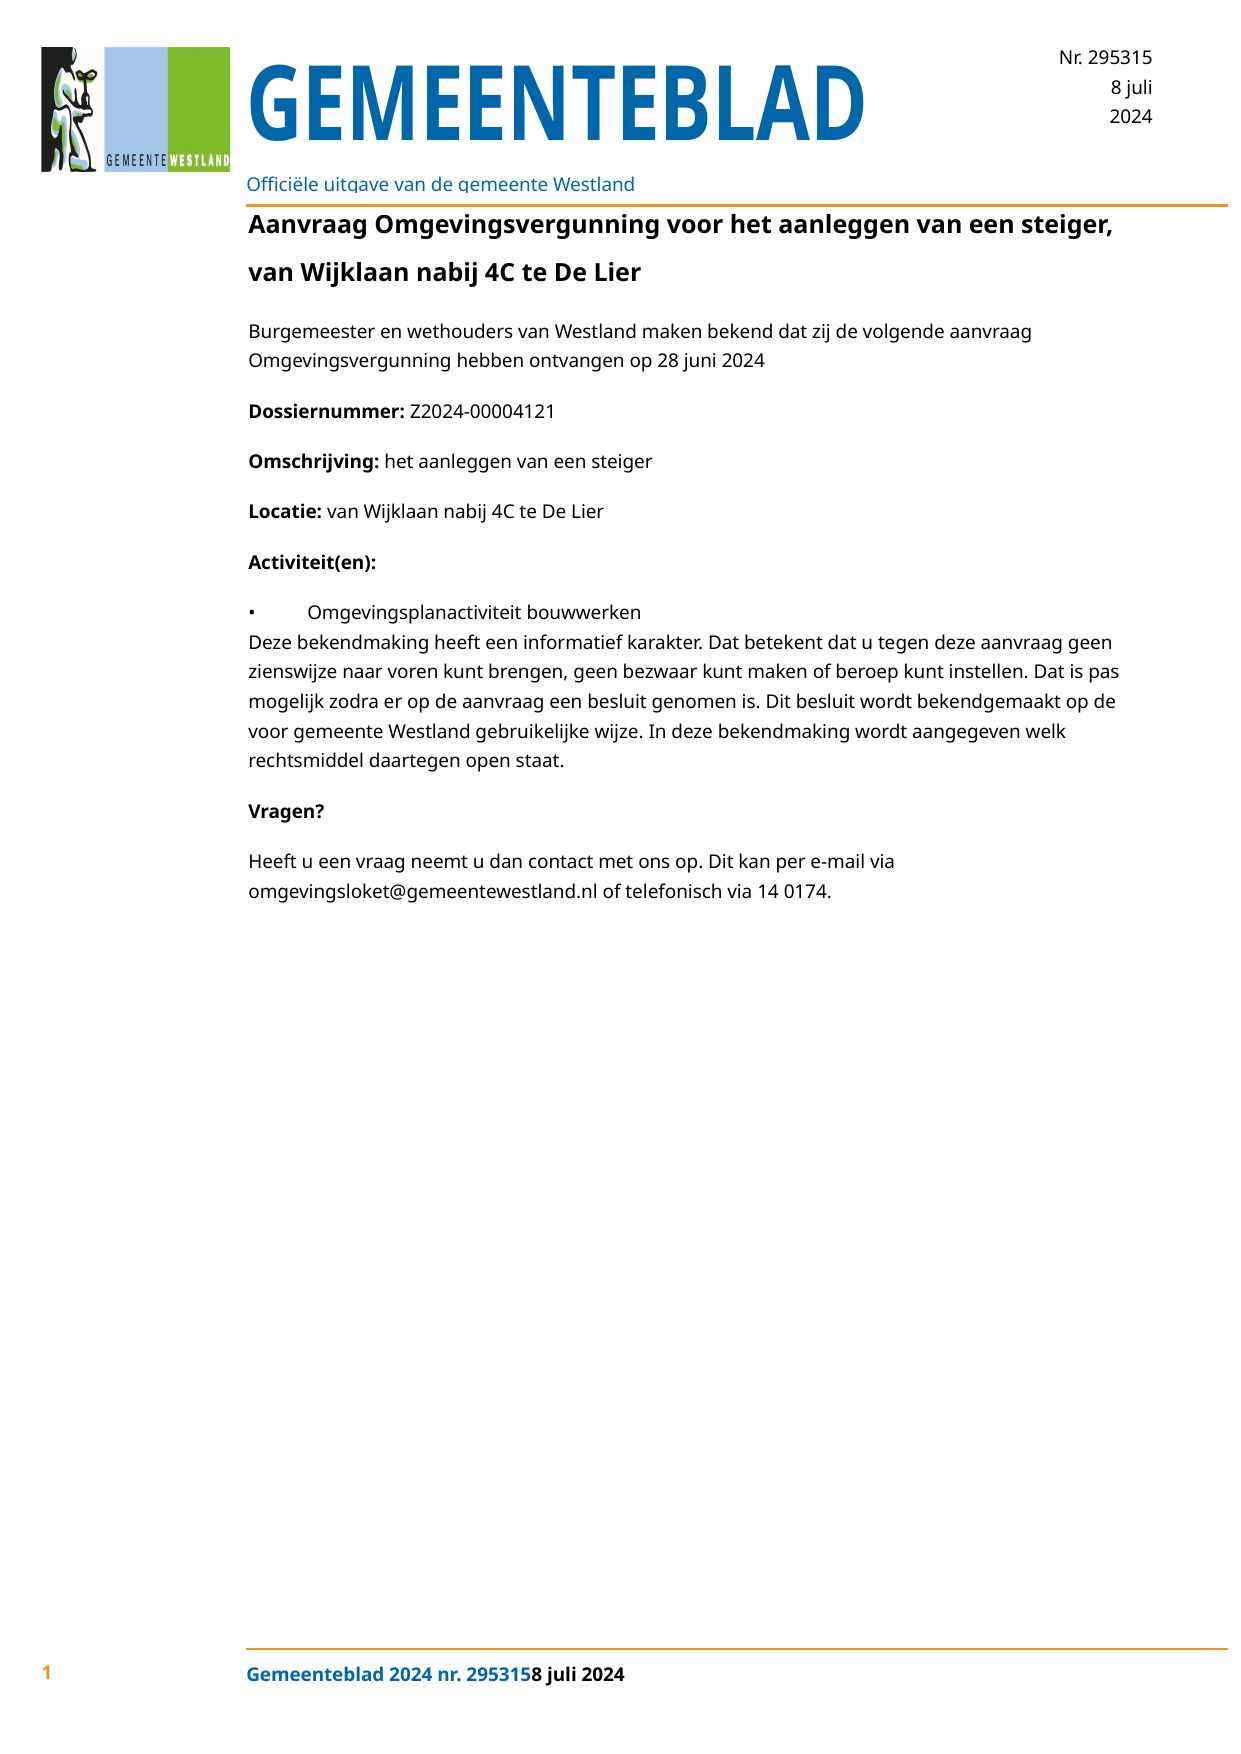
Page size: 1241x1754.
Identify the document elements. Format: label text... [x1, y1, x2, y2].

text Deze bekendmaking heeft een informatief karakter. Dat betekent dat u tegen deze aanvraag geen zienswijze naar voren kunt brengen, geen bezwaar kunt maken of beroep kunt instellen. Dat is pas mogelijk zodra er op de aanvraag een besluit genomen is. Dit besluit wordt bekendgemaakt op de voor gemeente Westland gebruikelijke wijze. In deze bekendmaking wordt aangegeven welk rechtsmiddel daartegen open staat. [248, 629, 1152, 773]
text Heeft u een vraag neemt u dan contact met ons op. Dit kan per e-mail via omgevingsloket@gemeentewestland.nl of telefonisch via 14 0174. [248, 848, 1152, 904]
text Dossiernummer: Z2024-00004121 [248, 398, 1152, 424]
picture [41, 47, 231, 172]
text Activiteit(en): [248, 549, 1152, 575]
text Aanvraag Omgevingsvergunning voor het aanleggen van een steiger, van Wijklaan nabij 4C te De Lier [248, 207, 1152, 288]
text Omschrijving: het aanleggen van een steiger [248, 448, 1152, 474]
list Omgevingsplanactiviteit bouwwerken [248, 599, 1152, 625]
text Vragen? [248, 798, 1152, 824]
text Locatie: van Wijklaan nabij 4C te De Lier [248, 499, 1152, 524]
text Burgemeester en wethouders van Westland maken bekend dat zij de volgende aanvraag Omgevingsvergunning hebben ontvangen op 28 juni 2024 [248, 318, 1152, 373]
